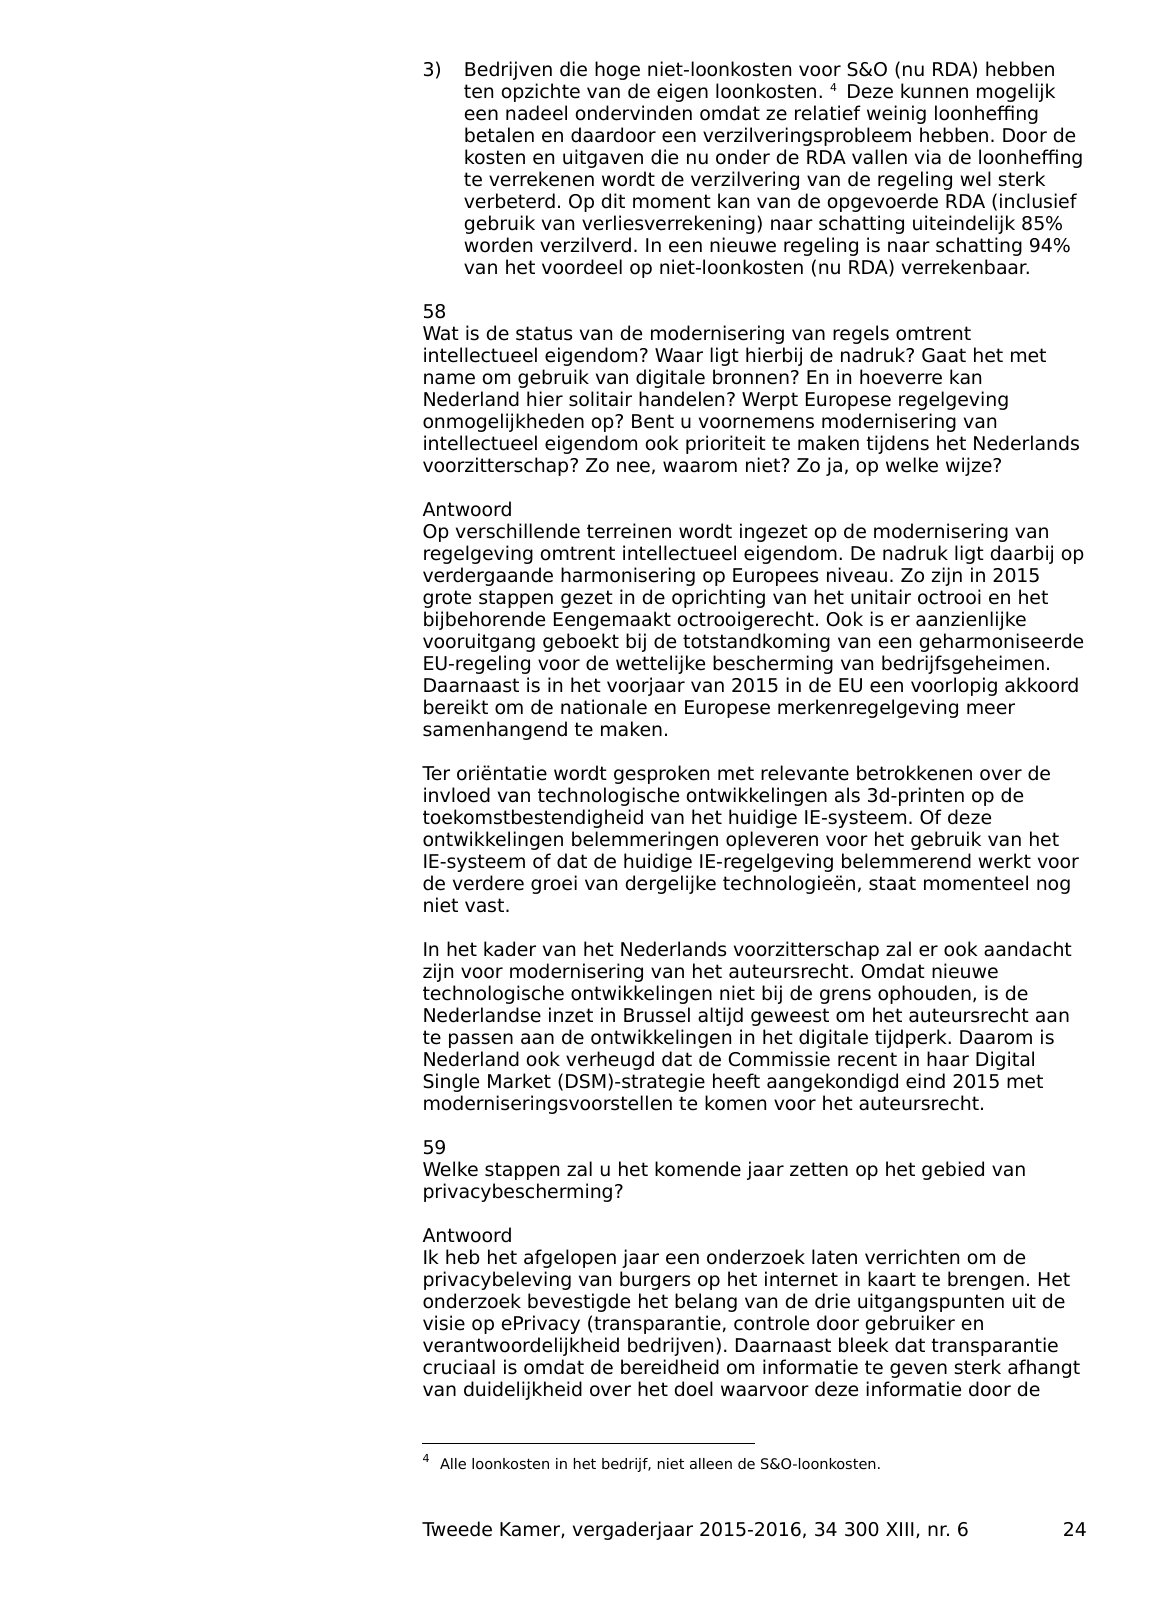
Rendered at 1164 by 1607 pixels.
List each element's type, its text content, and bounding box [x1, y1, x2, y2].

text 3) Bedrijven die hoge niet-loonkosten voor S&O (nu RDA) hebben ten opzichte van de eigen loonkosten. Deze kunnen mogelijk een nadeel ondervinden omdat ze relatief weinig loonheffing betalen en daardoor een verzilveringsprobleem hebben. Door de kosten en uitgaven die nu onder de RDA vallen via de loonheffing te verrekenen wordt de verzilvering van de regeling wel sterk verbeterd. Op dit moment kan van de opgevoerde RDA (inclusief gebruik van verliesverrekening) naar schatting uiteindelijk 85% worden verzilverd. In een nieuwe regeling is naar schatting 94% van het voordeel op niet-loonkosten (nu RDA) verrekenbaar. [422, 59, 1087, 279]
text Ter oriëntatie wordt gesproken met relevante betrokkenen over de invloed van technologische ontwikkelingen als 3d-printen op de toekomstbestendigheid van het huidige IE-systeem. Of deze ontwikkelingen belemmeringen opleveren voor het gebruik van het IE-systeem of dat de huidige IE-regelgeving belemmerend werkt voor de verdere groei van dergelijke technologieën, staat momenteel nog niet vast. [422, 763, 1087, 917]
text Antwoord [422, 499, 1087, 521]
text 59 [422, 1137, 1087, 1159]
text Ik heb het afgelopen jaar een onderzoek laten verrichten om de privacybeleving van burgers op het internet in kaart te brengen. Het onderzoek bevestigde het belang van de drie uitgangspunten uit de visie op ePrivacy (transparantie, controle door gebruiker en verantwoordelijkheid bedrijven). Daarnaast bleek dat transparantie cruciaal is omdat de bereidheid om informatie te geven sterk afhangt van duidelijkheid over het doel waarvoor deze informatie door de [422, 1247, 1087, 1401]
text Alle loonkosten in het bedrijf, niet alleen de S&O-loonkosten. [422, 1452, 1087, 1474]
text 58 [422, 301, 1087, 323]
text Antwoord [422, 1225, 1087, 1247]
text Op verschillende terreinen wordt ingezet op de modernisering van regelgeving omtrent intellectueel eigendom. De nadruk ligt daarbij op verdergaande harmonisering op Europees niveau. Zo zijn in 2015 grote stappen gezet in de oprichting van het unitair octrooi en het bijbehorende Eengemaakt octrooigerecht. Ook is er aanzienlijke vooruitgang geboekt bij de totstandkoming van een geharmoniseerde EU-regeling voor de wettelijke bescherming van bedrijfsgeheimen. Daarnaast is in het voorjaar van 2015 in de EU een voorlopig akkoord bereikt om de nationale en Europese merkenregelgeving meer samenhangend te maken. [422, 521, 1087, 741]
text In het kader van het Nederlands voorzitterschap zal er ook aandacht zijn voor modernisering van het auteursrecht. Omdat nieuwe technologische ontwikkelingen niet bij de grens ophouden, is de Nederlandse inzet in Brussel altijd geweest om het auteursrecht aan te passen aan de ontwikkelingen in het digitale tijdperk. Daarom is Nederland ook verheugd dat de Commissie recent in haar Digital Single Market (DSM)-strategie heeft aangekondigd eind 2015 met moderniseringsvoorstellen te komen voor het auteursrecht. [422, 939, 1087, 1115]
text Wat is de status van de modernisering van regels omtrent intellectueel eigendom? Waar ligt hierbij de nadruk? Gaat het met name om gebruik van digitale bronnen? En in hoeverre kan Nederland hier solitair handelen? Werpt Europese regelgeving onmogelijkheden op? Bent u voornemens modernisering van intellectueel eigendom ook prioriteit te maken tijdens het Nederlands voorzitterschap? Zo nee, waarom niet? Zo ja, op welke wijze? [422, 323, 1087, 477]
text Welke stappen zal u het komende jaar zetten op het gebied van privacybescherming? [422, 1159, 1087, 1203]
